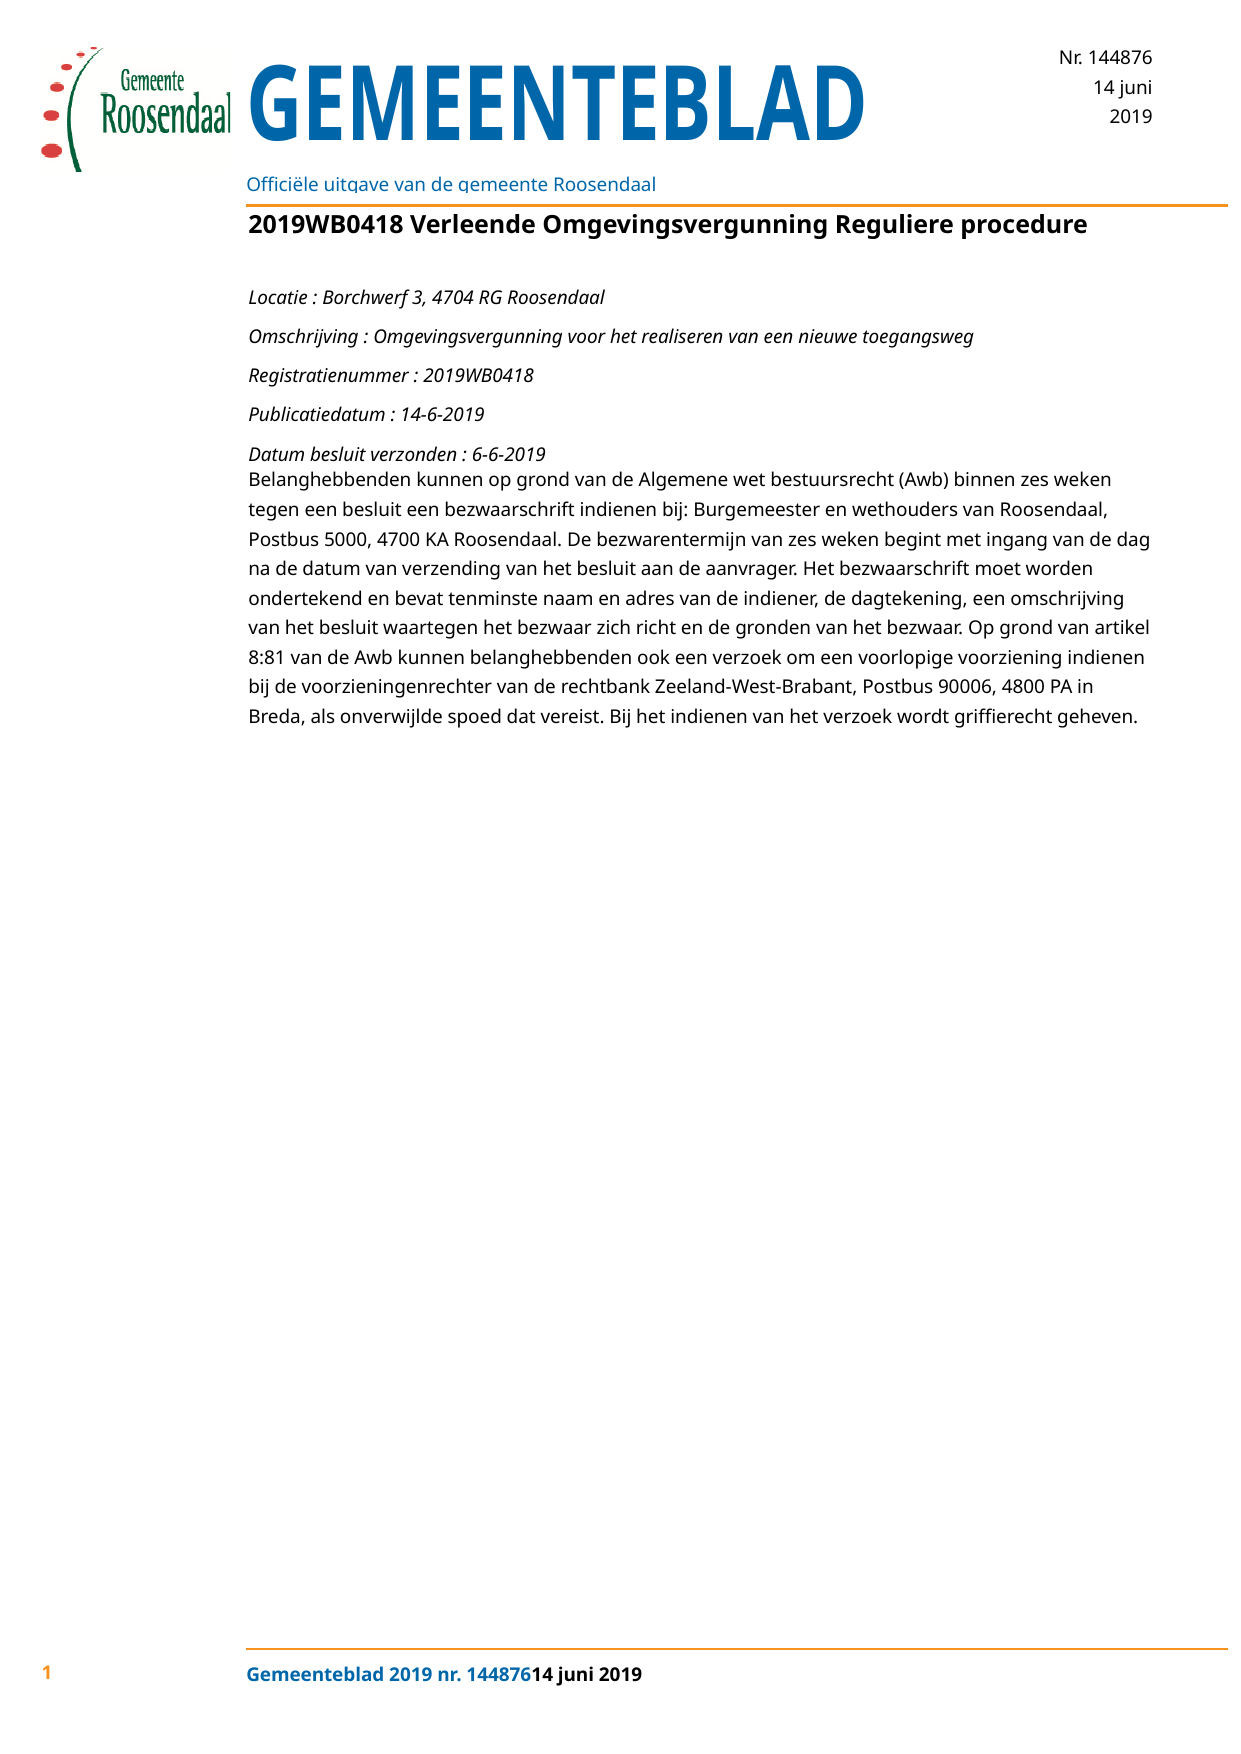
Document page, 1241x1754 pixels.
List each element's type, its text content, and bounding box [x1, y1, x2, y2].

text 2019WB0418 Verleende Omgevingsvergunning Reguliere procedure [248, 207, 1152, 241]
picture [41, 47, 231, 172]
text Omschrijving : Omgevingsvergunning voor het realiseren van een nieuwe toegangsweg [248, 323, 1152, 349]
text Publicatiedatum : 14-6-2019 [248, 402, 1152, 427]
text Belanghebbenden kunnen op grond van de Algemene wet bestuursrecht (Awb) binnen zes weken tegen een besluit een bezwaarschrift indienen bij: Burgemeester en wethouders van Roosendaal, Postbus 5000, 4700 KA Roosendaal. De bezwarentermijn van zes weken begint met ingang van de dag na de datum van verzending van het besluit aan de aanvrager. Het bezwaarschrift moet worden ondertekend en bevat tenminste naam en adres van de indiener, de dagtekening, een omschrijving van het besluit waartegen het bezwaar zich richt en de gronden van het bezwaar. Op grond van artikel 8:81 van de Awb kunnen belanghebbenden ook een verzoek om een voorlopige voorziening indienen bij de voorzieningenrechter van de rechtbank Zeeland-West-Brabant, Postbus 90006, 4800 PA in Breda, als onverwijlde spoed dat vereist. Bij het indienen van het verzoek wordt griffierecht geheven. [248, 467, 1152, 729]
text Registratienummer : 2019WB0418 [248, 362, 1152, 388]
text Locatie : Borchwerf 3, 4704 RG Roosendaal [248, 284, 1152, 309]
text Datum besluit verzonden : 6-6-2019 [248, 441, 1152, 467]
